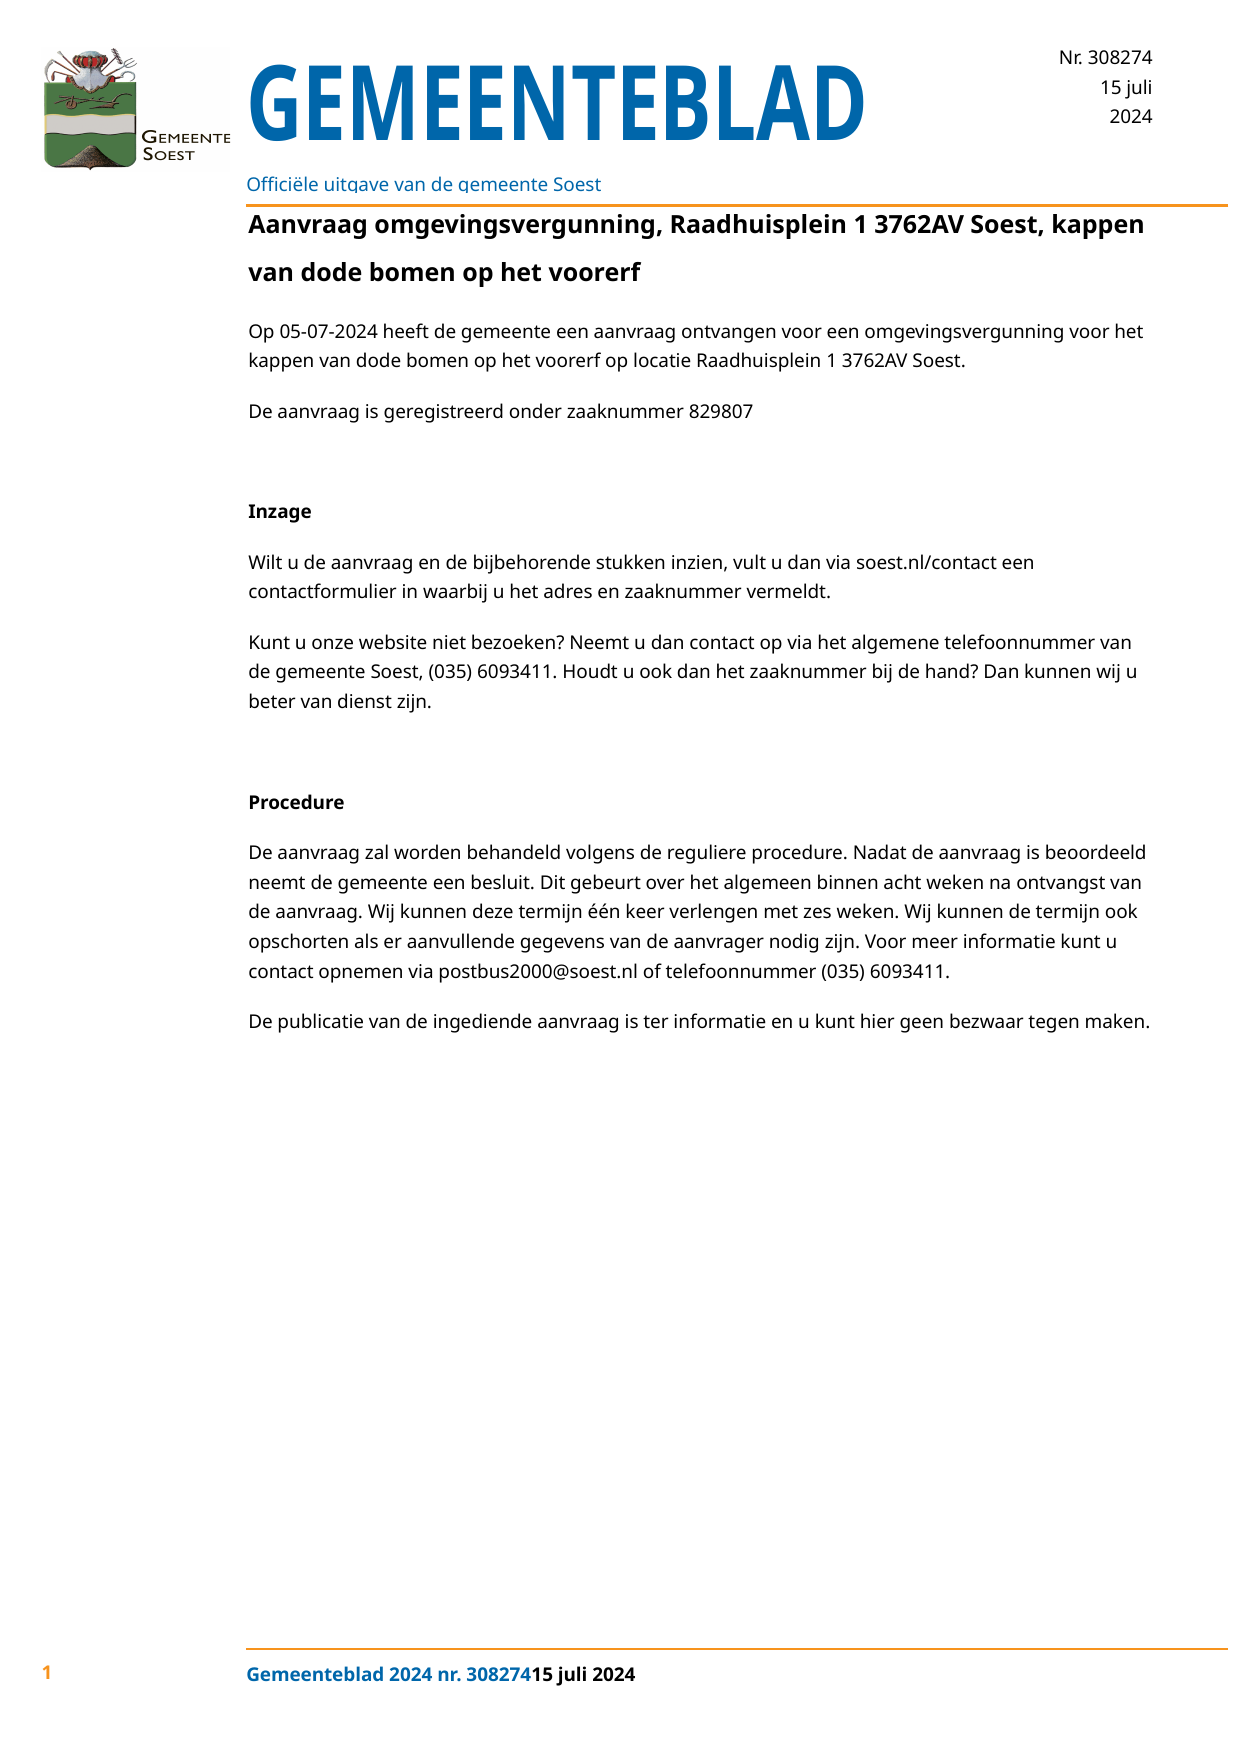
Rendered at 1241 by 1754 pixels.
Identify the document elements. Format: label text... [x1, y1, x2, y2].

picture [41, 47, 231, 172]
text De aanvraag zal worden behandeld volgens de reguliere procedure. Nadat de aanvraag is beoordeeld neemt de gemeente een besluit. Dit gebeurt over het algemeen binnen acht weken na ontvangst van de aanvraag. Wij kunnen deze termijn één keer verlengen met zes weken. Wij kunnen de termijn ook opschorten als er aanvullende gegevens van de aanvrager nodig zijn. Voor meer informatie kunt u contact opnemen via postbus2000@soest.nl of telefoonnummer (035) 6093411. [248, 839, 1152, 984]
text Inzage [248, 499, 1152, 524]
text De publicatie van de ingediende aanvraag is ter informatie en u kunt hier geen bezwaar tegen maken. [248, 1008, 1152, 1034]
text Procedure [248, 789, 1152, 815]
text De aanvraag is geregistreerd onder zaaknummer 829807 [248, 398, 1152, 424]
text Op 05-07-2024 heeft de gemeente een aanvraag ontvangen voor een omgevingsvergunning voor het kappen van dode bomen op het voorerf op locatie Raadhuisplein 1 3762AV Soest. [248, 318, 1152, 373]
text Wilt u de aanvraag en de bijbehorende stukken inzien, vult u dan via soest.nl/contact een contactformulier in waarbij u het adres en zaaknummer vermeldt. [248, 549, 1152, 604]
text Kunt u onze website niet bezoeken? Neemt u dan contact op via het algemene telefoonnummer van de gemeente Soest, (035) 6093411. Houdt u ook dan het zaaknummer bij de hand? Dan kunnen wij u beter van dienst zijn. [248, 629, 1152, 714]
text Aanvraag omgevingsvergunning, Raadhuisplein 1 3762AV Soest, kappen van dode bomen op het voorerf [248, 207, 1152, 288]
